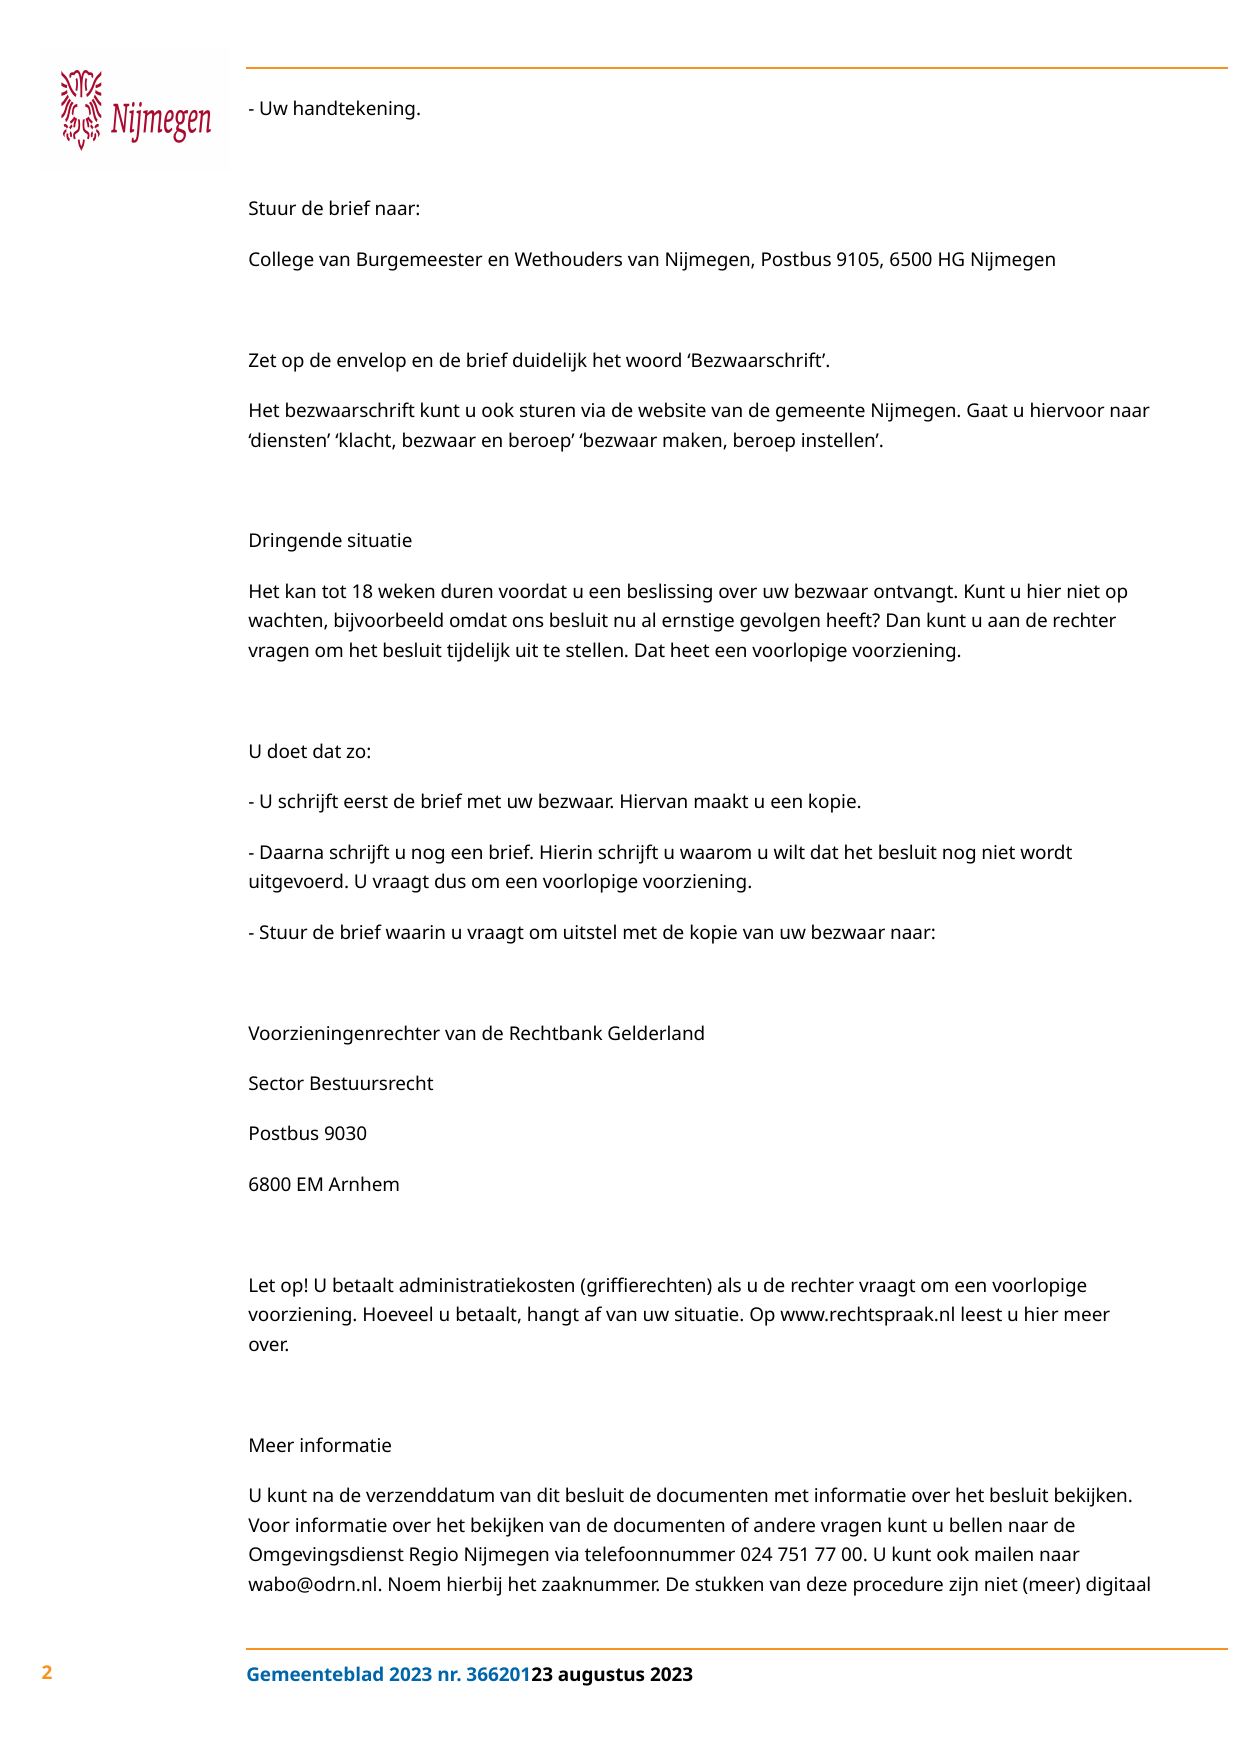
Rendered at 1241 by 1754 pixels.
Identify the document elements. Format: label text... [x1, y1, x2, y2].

text Het bezwaarschrift kunt u ook sturen via de website van de gemeente Nijmegen. Gaat u hiervoor naar ‘diensten’ ‘klacht, bezwaar en beroep’ ‘bezwaar maken, beroep instellen’. [248, 397, 1152, 453]
text Let op! U betaalt administratiekosten (griffierechten) als u de rechter vraagt om een voorlopige voorziening. Hoeveel u betaalt, hangt af van uw situatie. Op www.rechtspraak.nl leest u hier meer over. [248, 1272, 1152, 1357]
text Postbus 9030 [248, 1121, 1152, 1146]
text U doet dat zo: [248, 738, 1152, 764]
text Dringende situatie [248, 528, 1152, 553]
text Zet op de envelop en de brief duidelijk het woord ‘Bezwaarschrift’. [248, 347, 1152, 373]
text - U schrijft eerst de brief met uw bezwaar. Hiervan maakt u een kopie. [248, 788, 1152, 814]
text Voorzieningenrechter van de Rechtbank Gelderland [248, 1020, 1152, 1046]
text 6800 EM Arnhem [248, 1171, 1152, 1197]
text - Stuur de brief waarin u vraagt om uitstel met de kopie van uw bezwaar naar: [248, 919, 1152, 945]
text - Daarna schrijft u nog een brief. Hierin schrijft u waarom u wilt dat het besluit nog niet wordt uitgevoerd. U vraagt dus om een voorlopige voorziening. [248, 839, 1152, 894]
picture [41, 47, 231, 172]
text Stuur de brief naar: [248, 196, 1152, 221]
text Meer informatie [248, 1432, 1152, 1458]
text - Uw handtekening. [248, 95, 1152, 121]
text U kunt na de verzenddatum van dit besluit de documenten met informatie over het besluit bekijken. Voor informatie over het bekijken van de documenten of andere vragen kunt u bellen naar de Omgevingsdienst Regio Nijmegen via telefoonnummer 024 751 77 00. U kunt ook mailen naar wabo@odrn.nl. Noem hierbij het zaaknummer. De stukken van deze procedure zijn niet (meer) digitaal [248, 1482, 1152, 1597]
text Sector Bestuursrecht [248, 1070, 1152, 1096]
text College van Burgemeester en Wethouders van Nijmegen, Postbus 9105, 6500 HG Nijmegen [248, 246, 1152, 272]
text Het kan tot 18 weken duren voordat u een beslissing over uw bezwaar ontvangt. Kunt u hier niet op wachten, bijvoorbeeld omdat ons besluit nu al ernstige gevolgen heeft? Dan kunt u aan de rechter vragen om het besluit tijdelijk uit te stellen. Dat heet een voorlopige voorziening. [248, 578, 1152, 663]
